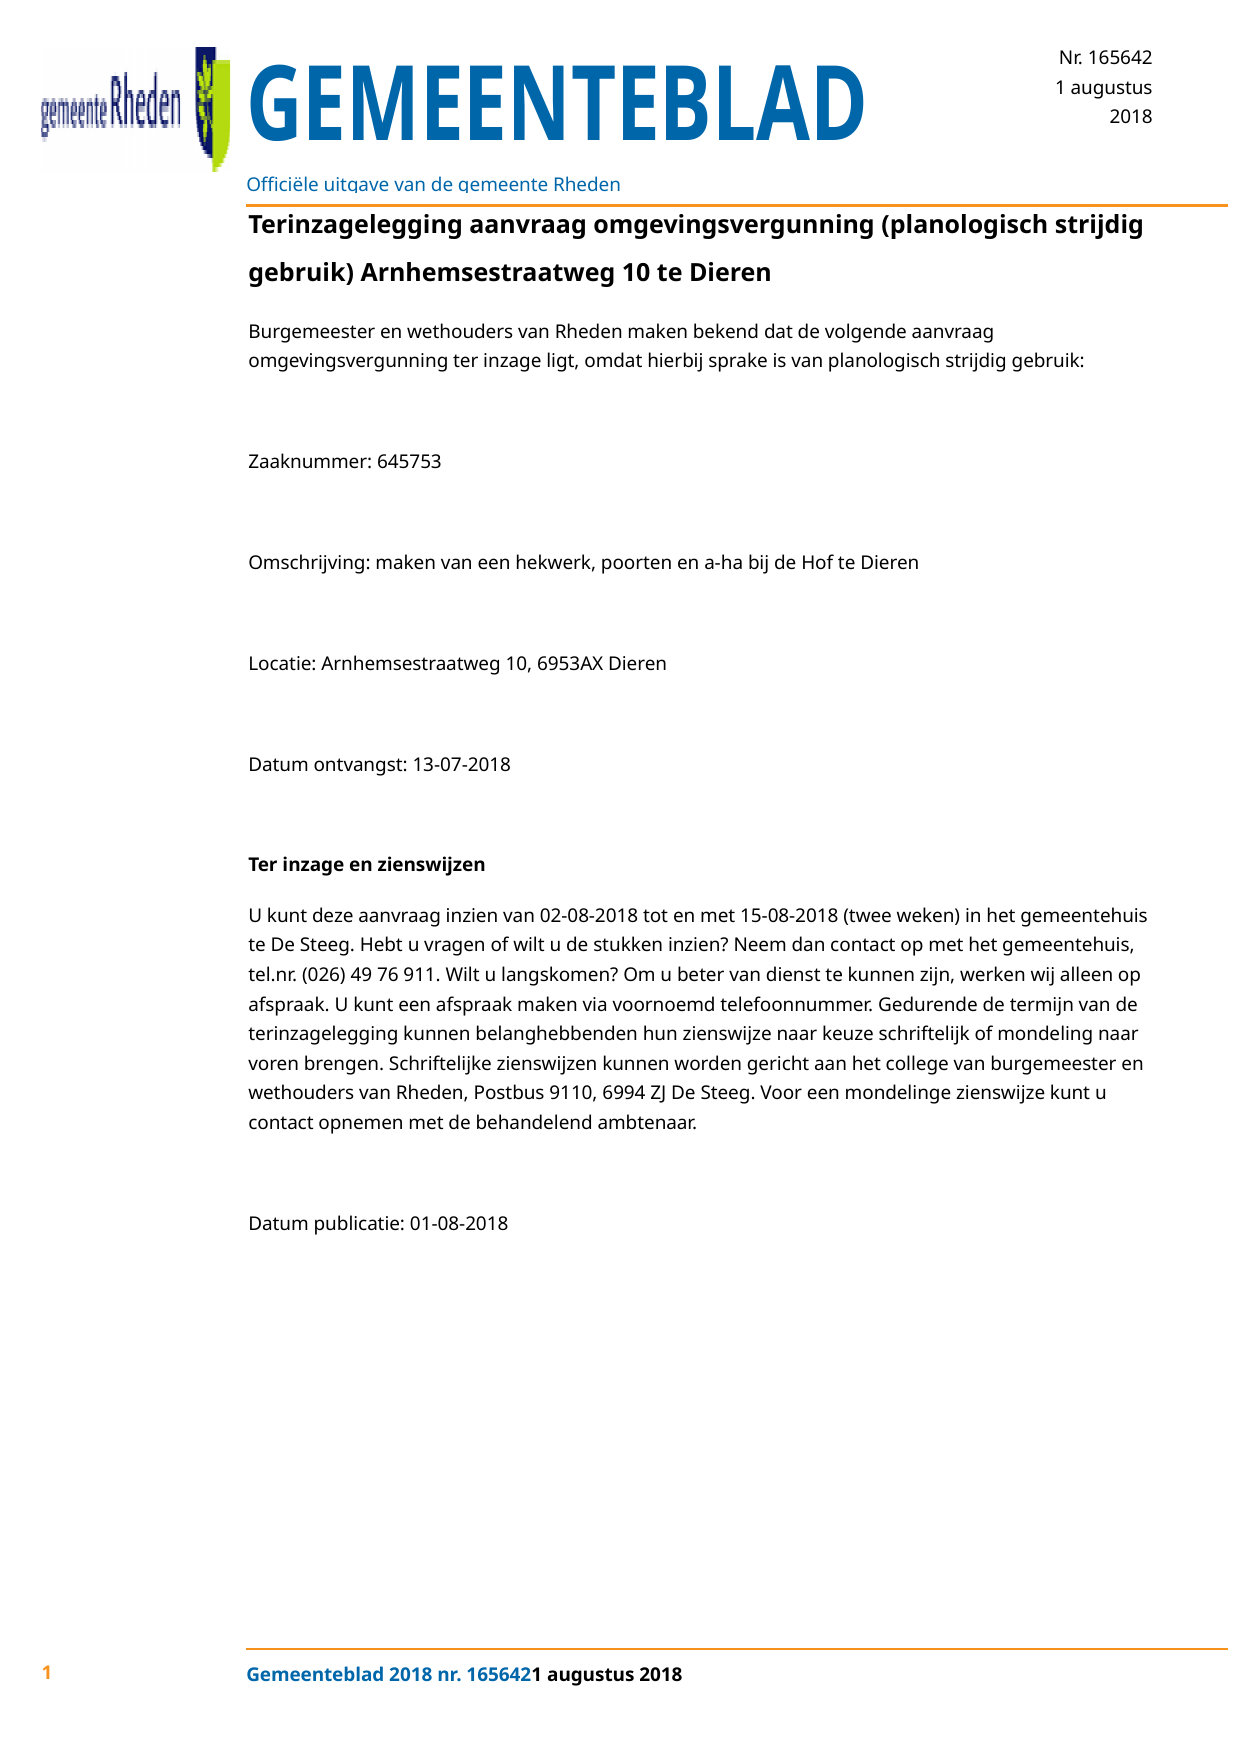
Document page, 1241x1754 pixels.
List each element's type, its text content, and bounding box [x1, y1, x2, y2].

text Omschrijving: maken van een hekwerk, poorten en a-ha bij de Hof te Dieren [248, 549, 1152, 575]
text Datum ontvangst: 13-07-2018 [248, 751, 1152, 777]
text Terinzagelegging aanvraag omgevingsvergunning (planologisch strijdig gebruik) Arnhemsestraatweg 10 te Dieren [248, 207, 1152, 288]
text Burgemeester en wethouders van Rheden maken bekend dat de volgende aanvraag omgevingsvergunning ter inzage ligt, omdat hierbij sprake is van planologisch strijdig gebruik: [248, 318, 1152, 373]
text Datum publicatie: 01-08-2018 [248, 1210, 1152, 1236]
text Ter inzage en zienswijzen [248, 852, 1152, 877]
text Locatie: Arnhemsestraatweg 10, 6953AX Dieren [248, 650, 1152, 676]
picture [41, 47, 231, 172]
text U kunt deze aanvraag inzien van 02-08-2018 tot en met 15-08-2018 (twee weken) in het gemeentehuis te De Steeg. Hebt u vragen of wilt u de stukken inzien? Neem dan contact op met het gemeentehuis, tel.nr. (026) 49 76 911. Wilt u langskomen? Om u beter van dienst te kunnen zijn, werken wij alleen op afspraak. U kunt een afspraak maken via voornoemd telefoonnummer. Gedurende de termijn van de terinzagelegging kunnen belanghebbenden hun zienswijze naar keuze schriftelijk of mondeling naar voren brengen. Schriftelijke zienswijzen kunnen worden gericht aan het college van burgemeester en wethouders van Rheden, Postbus 9110, 6994 ZJ De Steeg. Voor een mondelinge zienswijze kunt u contact opnemen met de behandelend ambtenaar. [248, 902, 1152, 1135]
text Zaaknummer: 645753 [248, 448, 1152, 474]
